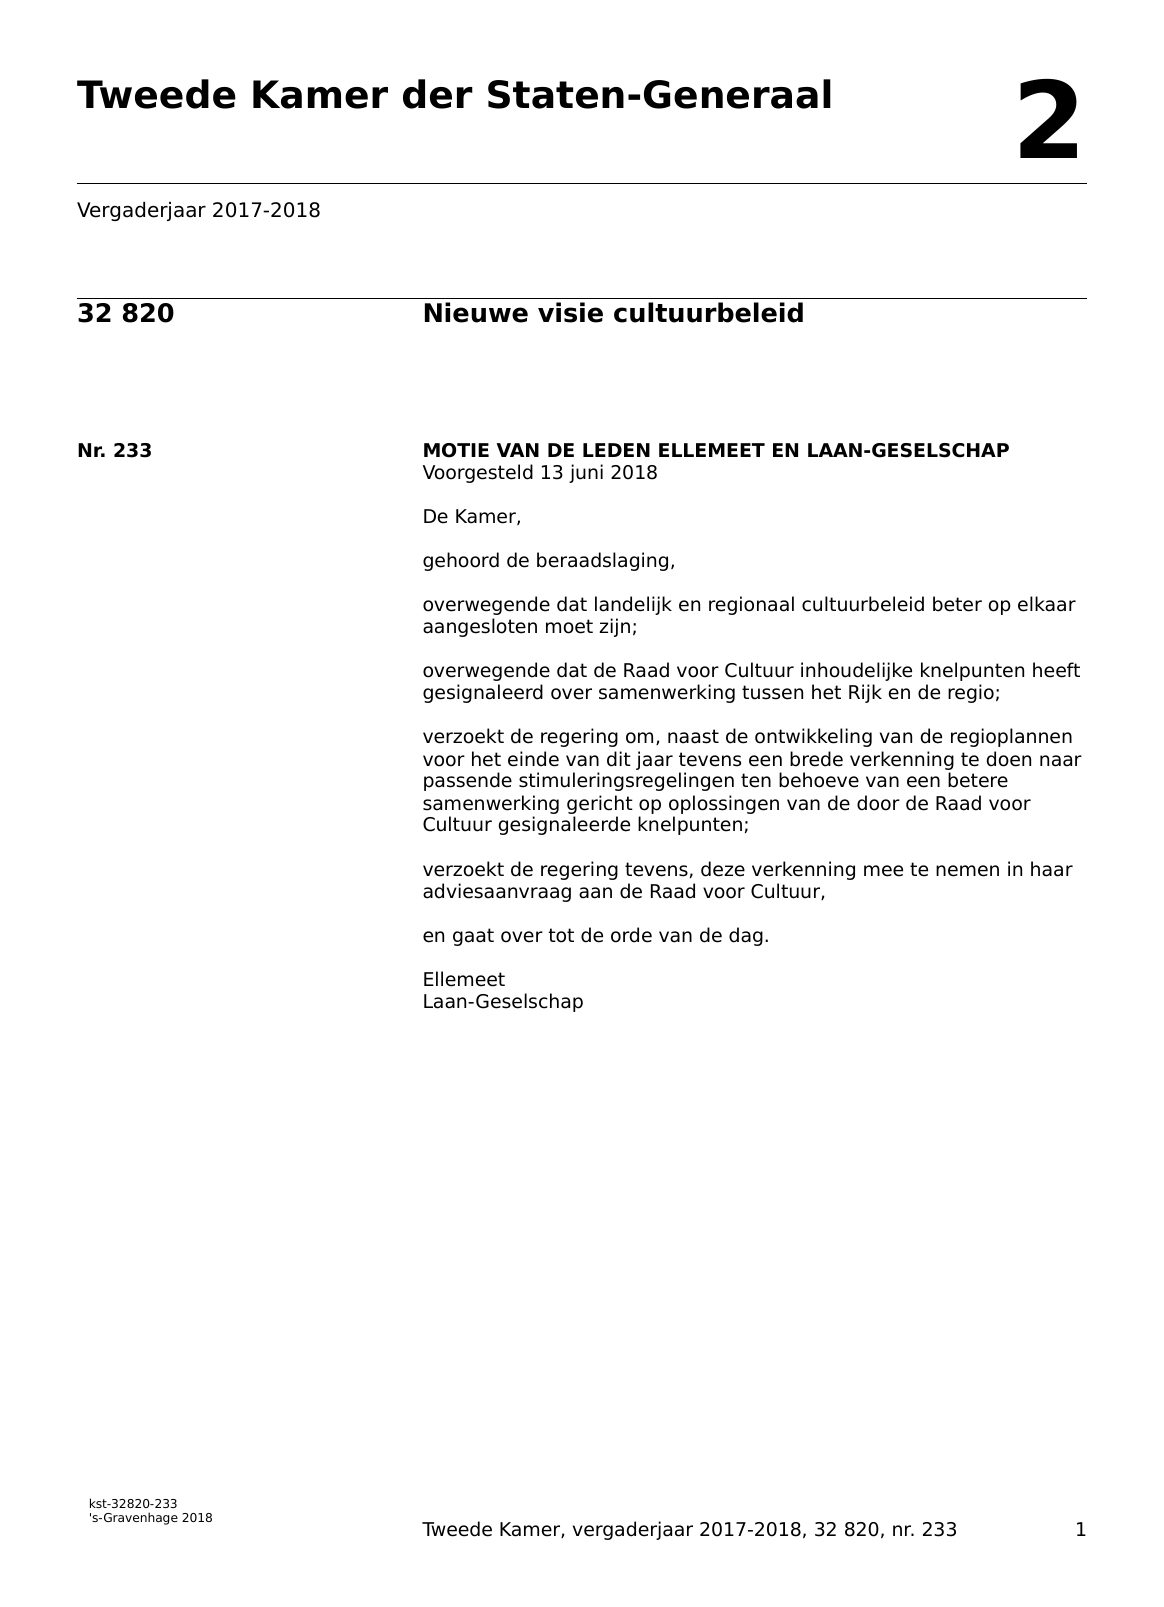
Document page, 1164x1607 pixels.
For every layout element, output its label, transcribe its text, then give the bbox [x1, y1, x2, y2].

text kst-32820-233 [88, 1497, 323, 1511]
text 's-Gravenhage 2018 [88, 1511, 323, 1525]
table_header 2 [886, 59, 1087, 183]
text Ellemeet [422, 969, 1087, 991]
text gehoord de beraadslaging, [422, 550, 1087, 572]
text Voorgesteld 13 juni 2018 [422, 462, 1087, 484]
text verzoekt de regering tevens, deze verkenning mee te nemen in haar adviesaanvraag aan de Raad voor Cultuur, [422, 858, 1087, 902]
table_cell Vergaderjaar 2017-2018 [77, 184, 1087, 298]
text verzoekt de regering om, naast de ontwikkeling van de regioplannen voor het einde van dit jaar tevens een brede verkenning te doen naar passende stimuleringsregelingen ten behoeve van een betere samenwerking gericht op oplossingen van de door de Raad voor Cultuur gesignaleerde knelpunten; [422, 726, 1087, 836]
text overwegende dat landelijk en regionaal cultuurbeleid beter op elkaar aangesloten moet zijn; [422, 594, 1087, 638]
text en gaat over tot de orde van de dag. [422, 925, 1087, 947]
text De Kamer, [422, 506, 1087, 528]
table_header Tweede Kamer der Staten-Generaal [77, 59, 886, 183]
subtitle Nr. 233 MOTIE VAN DE LEDEN ELLEMEET EN LAAN-GESELSCHAP [77, 440, 1087, 462]
subtitle 32 820 Nieuwe visie cultuurbeleid [77, 299, 1087, 329]
text Laan-Geselschap [422, 991, 1087, 1013]
text overwegende dat de Raad voor Cultuur inhoudelijke knelpunten heeft gesignaleerd over samenwerking tussen het Rijk en de regio; [422, 660, 1087, 704]
